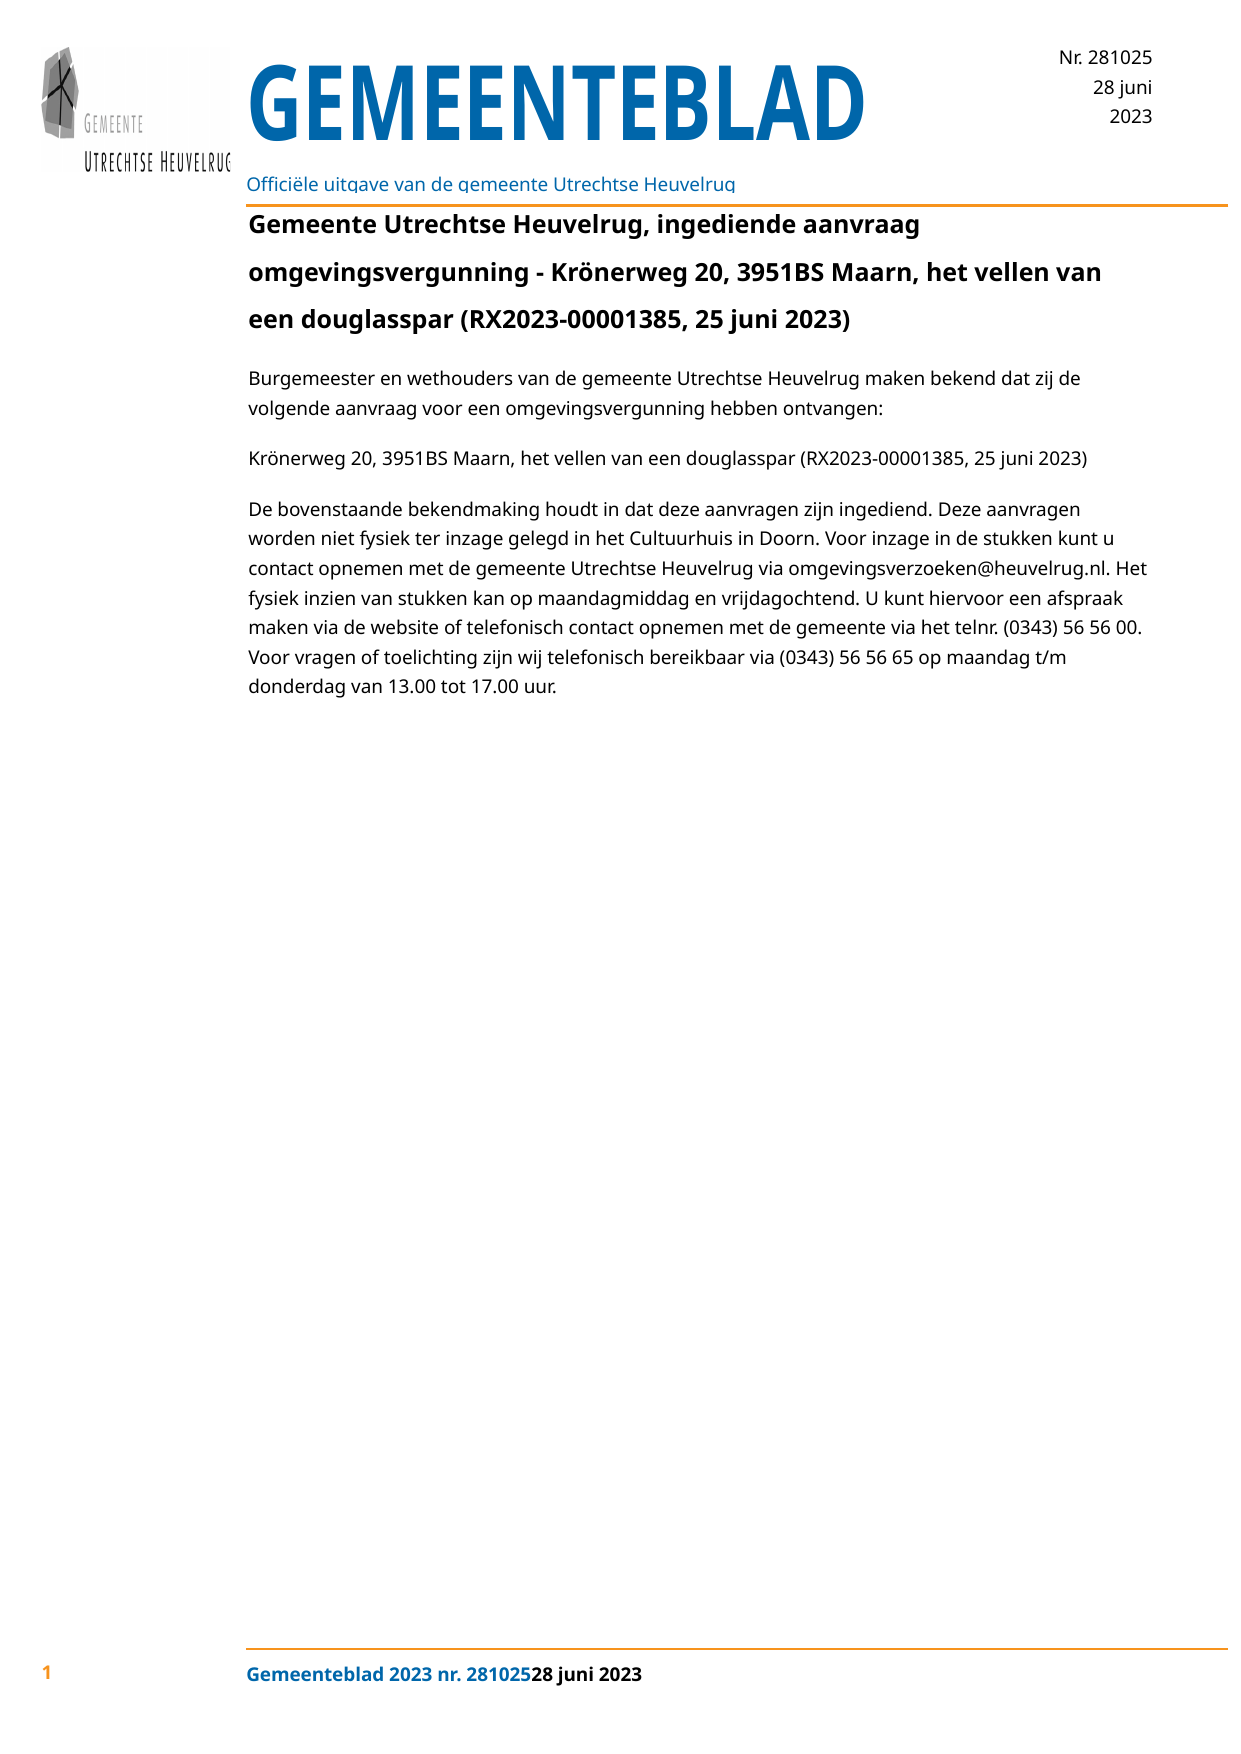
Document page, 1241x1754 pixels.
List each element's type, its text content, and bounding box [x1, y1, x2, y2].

picture [41, 47, 231, 172]
text Burgemeester en wethouders van de gemeente Utrechtse Heuvelrug maken bekend dat zij de volgende aanvraag voor een omgevingsvergunning hebben ontvangen: [248, 366, 1152, 421]
text Krönerweg 20, 3951BS Maarn, het vellen van een douglasspar (RX2023-00001385, 25 juni 2023) [248, 446, 1152, 471]
text De bovenstaande bekendmaking houdt in dat deze aanvragen zijn ingediend. Deze aanvragen worden niet fysiek ter inzage gelegd in het Cultuurhuis in Doorn. Voor inzage in de stukken kunt u contact opnemen met de gemeente Utrechtse Heuvelrug via omgevingsverzoeken@heuvelrug.nl. Het fysiek inzien van stukken kan op maandagmiddag en vrijdagochtend. U kunt hiervoor een afspraak maken via de website of telefonisch contact opnemen met de gemeente via het telnr. (0343) 56 56 00. Voor vragen of toelichting zijn wij telefonisch bereikbaar via (0343) 56 56 65 op maandag t/m donderdag van 13.00 tot 17.00 uur. [248, 496, 1152, 699]
text Gemeente Utrechtse Heuvelrug, ingediende aanvraag omgevingsvergunning - Krönerweg 20, 3951BS Maarn, het vellen van een douglasspar (RX2023-00001385, 25 juni 2023) [248, 207, 1152, 336]
